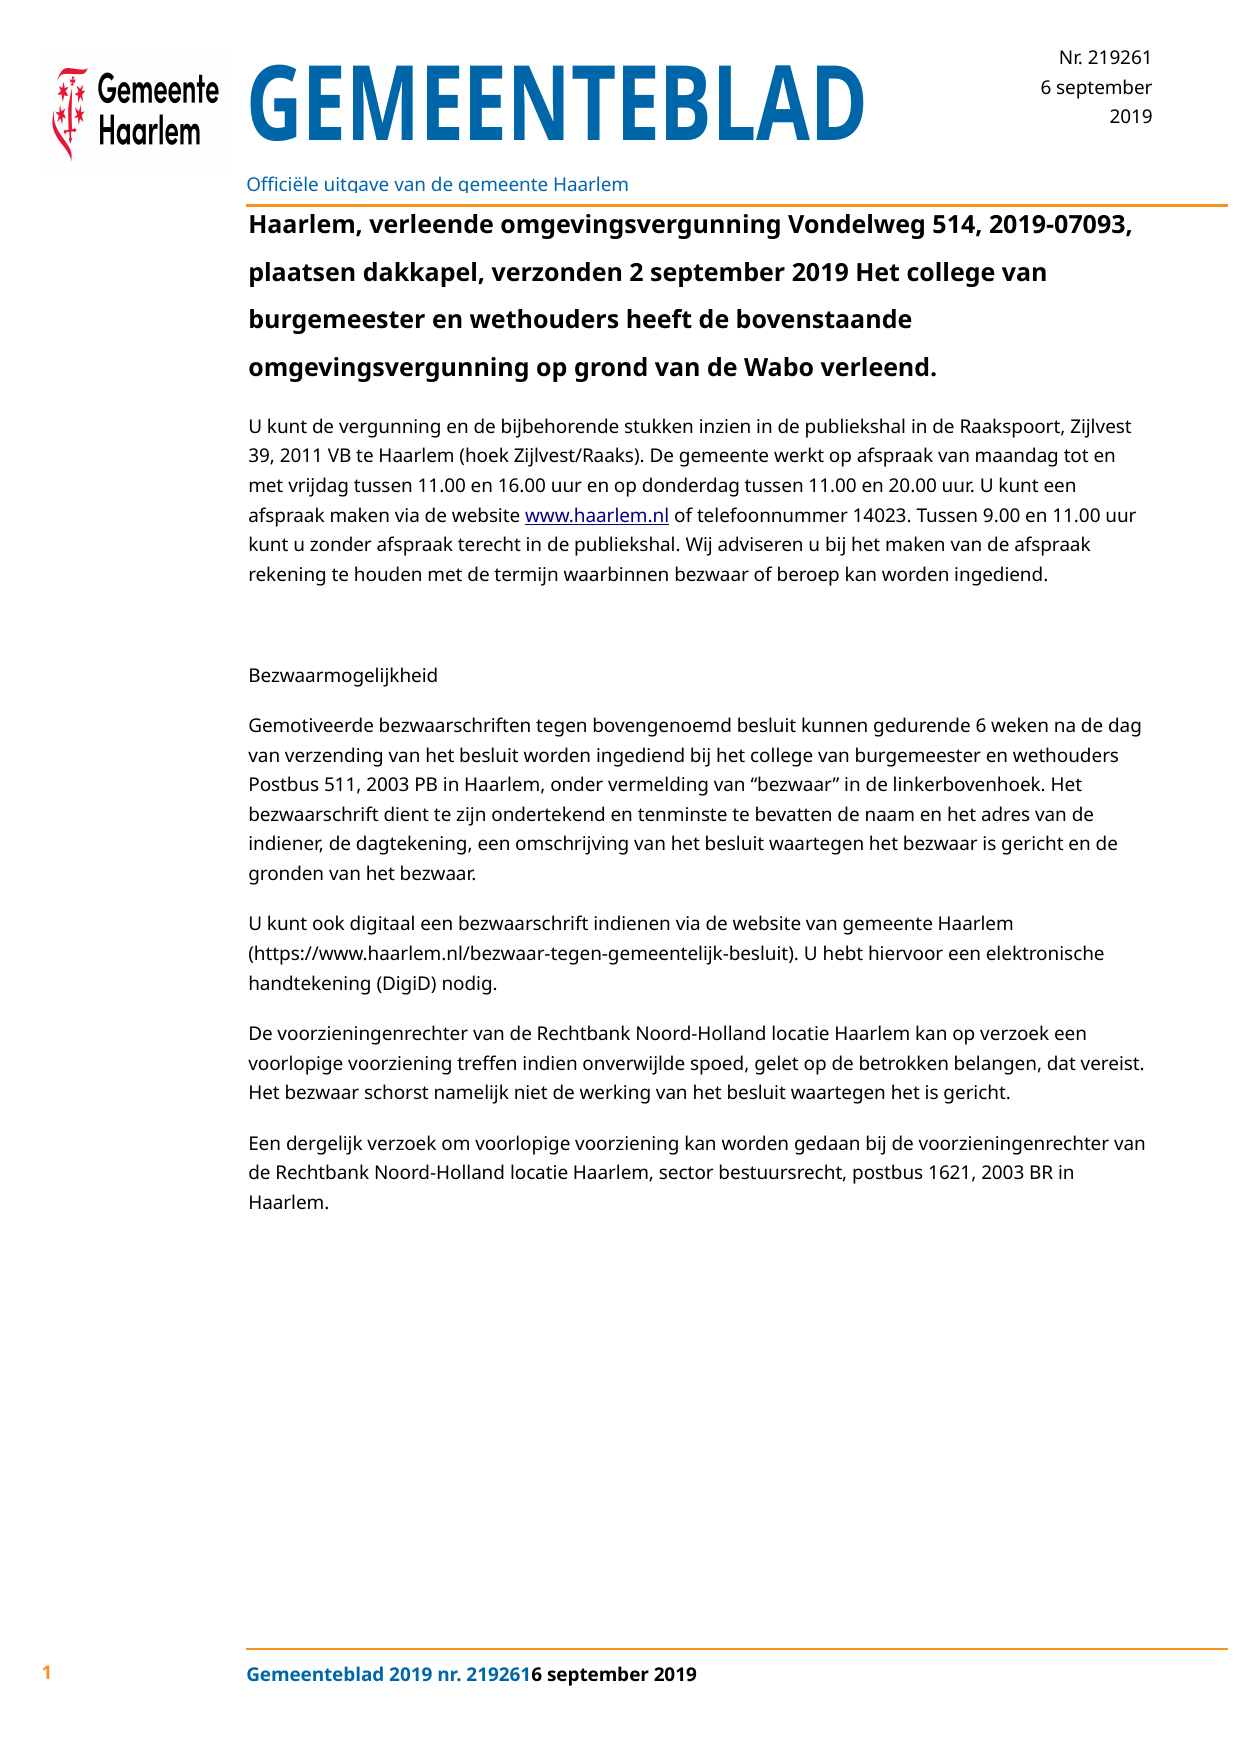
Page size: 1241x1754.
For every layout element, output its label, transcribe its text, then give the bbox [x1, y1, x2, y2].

text U kunt ook digitaal een bezwaarschrift indienen via de website van gemeente Haarlem (https://www.haarlem.nl/bezwaar-tegen-gemeentelijk-besluit). U hebt hiervoor een elektronische handtekening (DigiD) nodig. [248, 911, 1152, 996]
text U kunt de vergunning en de bijbehorende stukken inzien in de publiekshal in de Raakspoort, Zijlvest 39, 2011 VB te Haarlem (hoek Zijlvest/Raaks). De gemeente werkt op afspraak van maandag tot en met vrijdag tussen 11.00 en 16.00 uur en op donderdag tussen 11.00 en 20.00 uur. U kunt een afspraak maken via de website www.haarlem.nl of telefoonnummer 14023. Tussen 9.00 en 11.00 uur kunt u zonder afspraak terecht in de publiekshal. Wij adviseren u bij het maken van de afspraak rekening te houden met de termijn waarbinnen bezwaar of beroep kan worden ingediend. [248, 413, 1152, 587]
text De voorzieningenrechter van de Rechtbank Noord-Holland locatie Haarlem kan op verzoek een voorlopige voorziening treffen indien onverwijlde spoed, gelet op de betrokken belangen, dat vereist. Het bezwaar schorst namelijk niet de werking van het besluit waartegen het is gericht. [248, 1020, 1152, 1105]
text Een dergelijk verzoek om voorlopige voorziening kan worden gedaan bij de voorzieningenrechter van de Rechtbank Noord-Holland locatie Haarlem, sector bestuursrecht, postbus 1621, 2003 BR in Haarlem. [248, 1130, 1152, 1215]
text Gemotiveerde bezwaarschriften tegen bovengenoemd besluit kunnen gedurende 6 weken na de dag van verzending van het besluit worden ingediend bij het college van burgemeester en wethouders Postbus 511, 2003 PB in Haarlem, onder vermelding van “bezwaar” in de linkerbovenhoek. Het bezwaarschrift dient te zijn ondertekend en tenminste te bevatten de naam en het adres van de indiener, de dagtekening, een omschrijving van het besluit waartegen het bezwaar is gericht en de gronden van het bezwaar. [248, 712, 1152, 886]
text Haarlem, verleende omgevingsvergunning Vondelweg 514, 2019-07093, plaatsen dakkapel, verzonden 2 september 2019 Het college van burgemeester en wethouders heeft de bovenstaande omgevingsvergunning op grond van de Wabo verleend. [248, 207, 1152, 384]
picture [41, 47, 231, 172]
text Bezwaarmogelijkheid [248, 662, 1152, 688]
